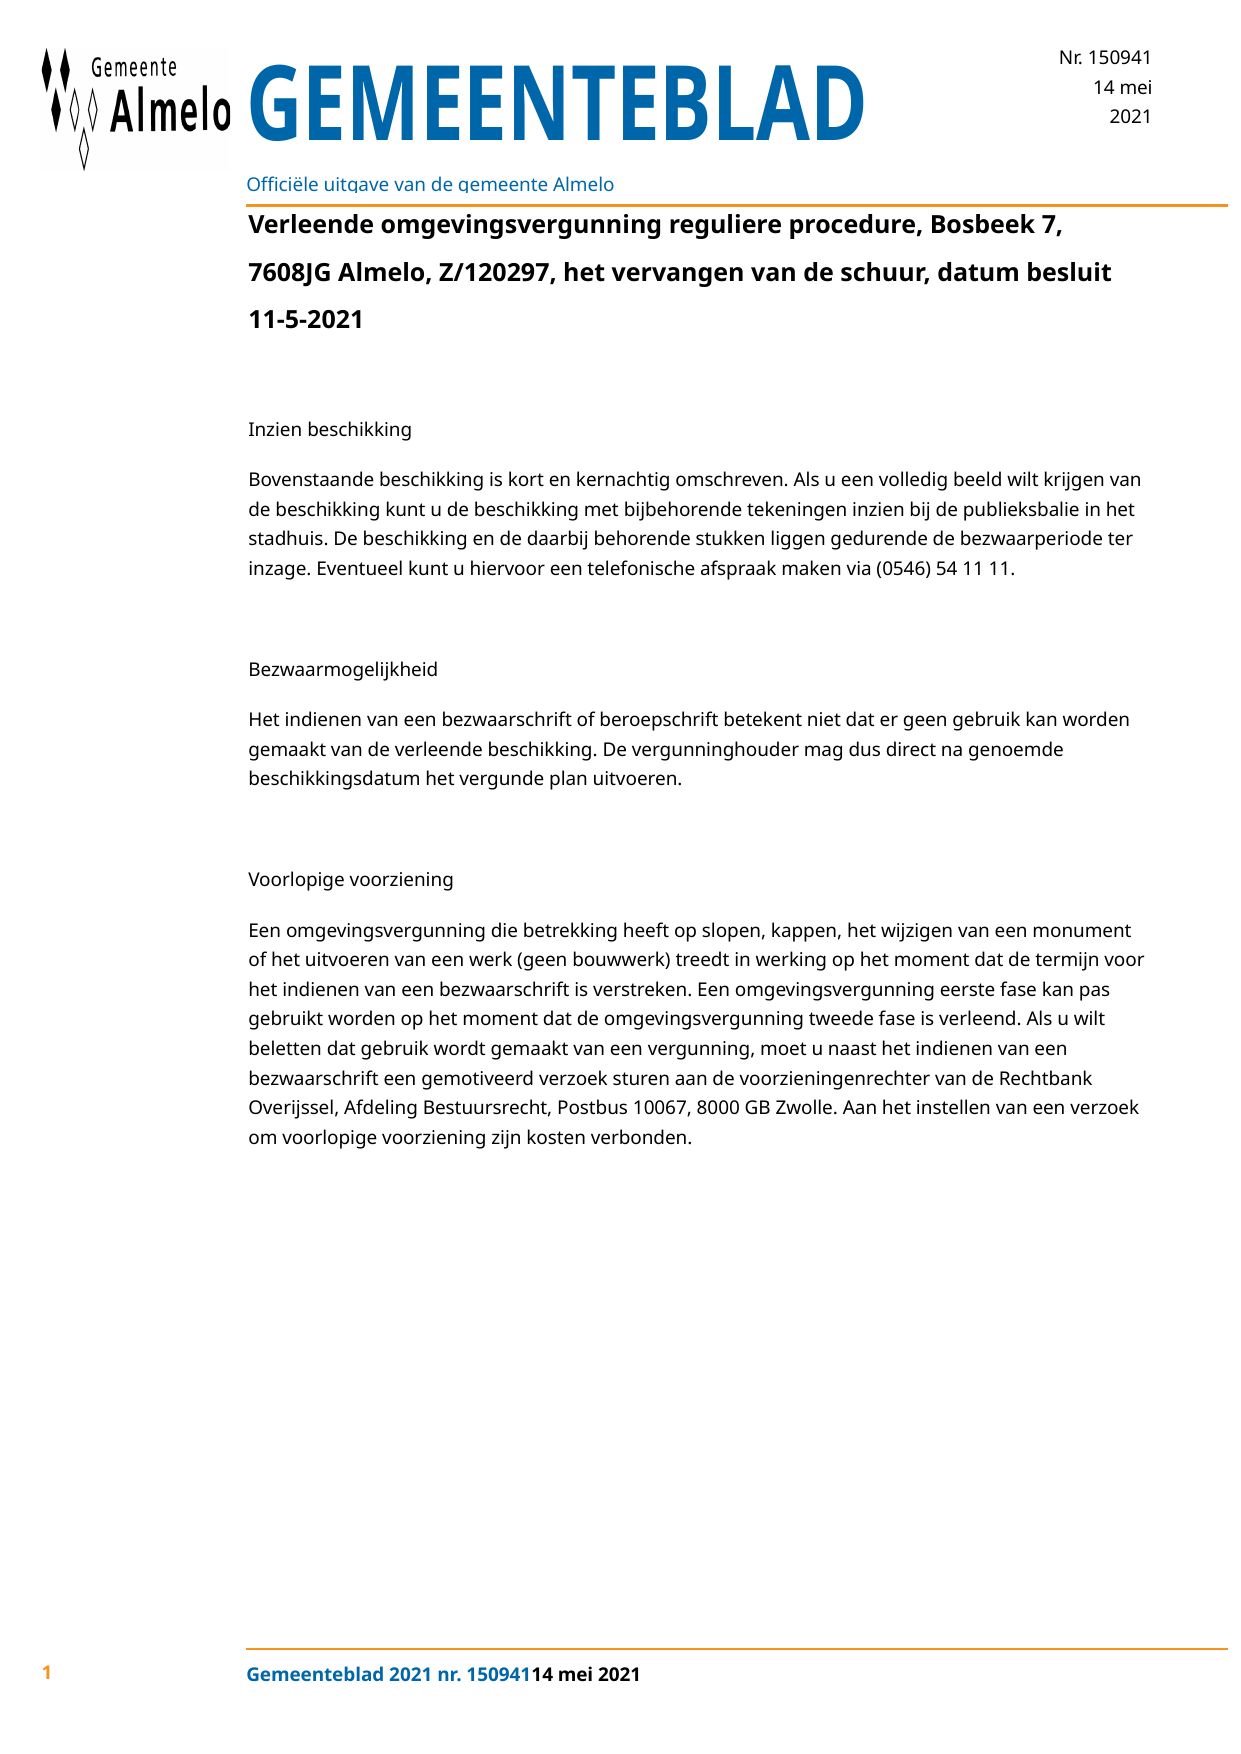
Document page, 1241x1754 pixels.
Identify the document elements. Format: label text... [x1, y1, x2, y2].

text Bezwaarmogelijkheid [248, 656, 1152, 682]
text Bovenstaande beschikking is kort en kernachtig omschreven. Als u een volledig beeld wilt krijgen van de beschikking kunt u de beschikking met bijbehorende tekeningen inzien bij de publieksbalie in het stadhuis. De beschikking en de daarbij behorende stukken liggen gedurende de bezwaarperiode ter inzage. Eventueel kunt u hiervoor een telefonische afspraak maken via (0546) 54 11 11. [248, 466, 1152, 581]
text Voorlopige voorziening [248, 866, 1152, 892]
text Inzien beschikking [248, 416, 1152, 442]
text Het indienen van een bezwaarschrift of beroepschrift betekent niet dat er geen gebruik kan worden gemaakt van de verleende beschikking. De vergunninghouder mag dus direct na genoemde beschikkingsdatum het vergunde plan uitvoeren. [248, 706, 1152, 791]
picture [41, 47, 231, 172]
text Een omgevingsvergunning die betrekking heeft op slopen, kappen, het wijzigen van een monument of het uitvoeren van een werk (geen bouwwerk) treedt in werking op het moment dat de termijn voor het indienen van een bezwaarschrift is verstreken. Een omgevingsvergunning eerste fase kan pas gebruikt worden op het moment dat de omgevingsvergunning tweede fase is verleend. Als u wilt beletten dat gebruik wordt gemaakt van een vergunning, moet u naast het indienen van een bezwaarschrift een gemotiveerd verzoek sturen aan de voorzieningenrechter van de Rechtbank Overijssel, Afdeling Bestuursrecht, Postbus 10067, 8000 GB Zwolle. Aan het instellen van een verzoek om voorlopige voorziening zijn kosten verbonden. [248, 917, 1152, 1149]
text Verleende omgevingsvergunning reguliere procedure, Bosbeek 7, 7608JG Almelo, Z/120297, het vervangen van de schuur, datum besluit 11-5-2021 [248, 207, 1152, 336]
